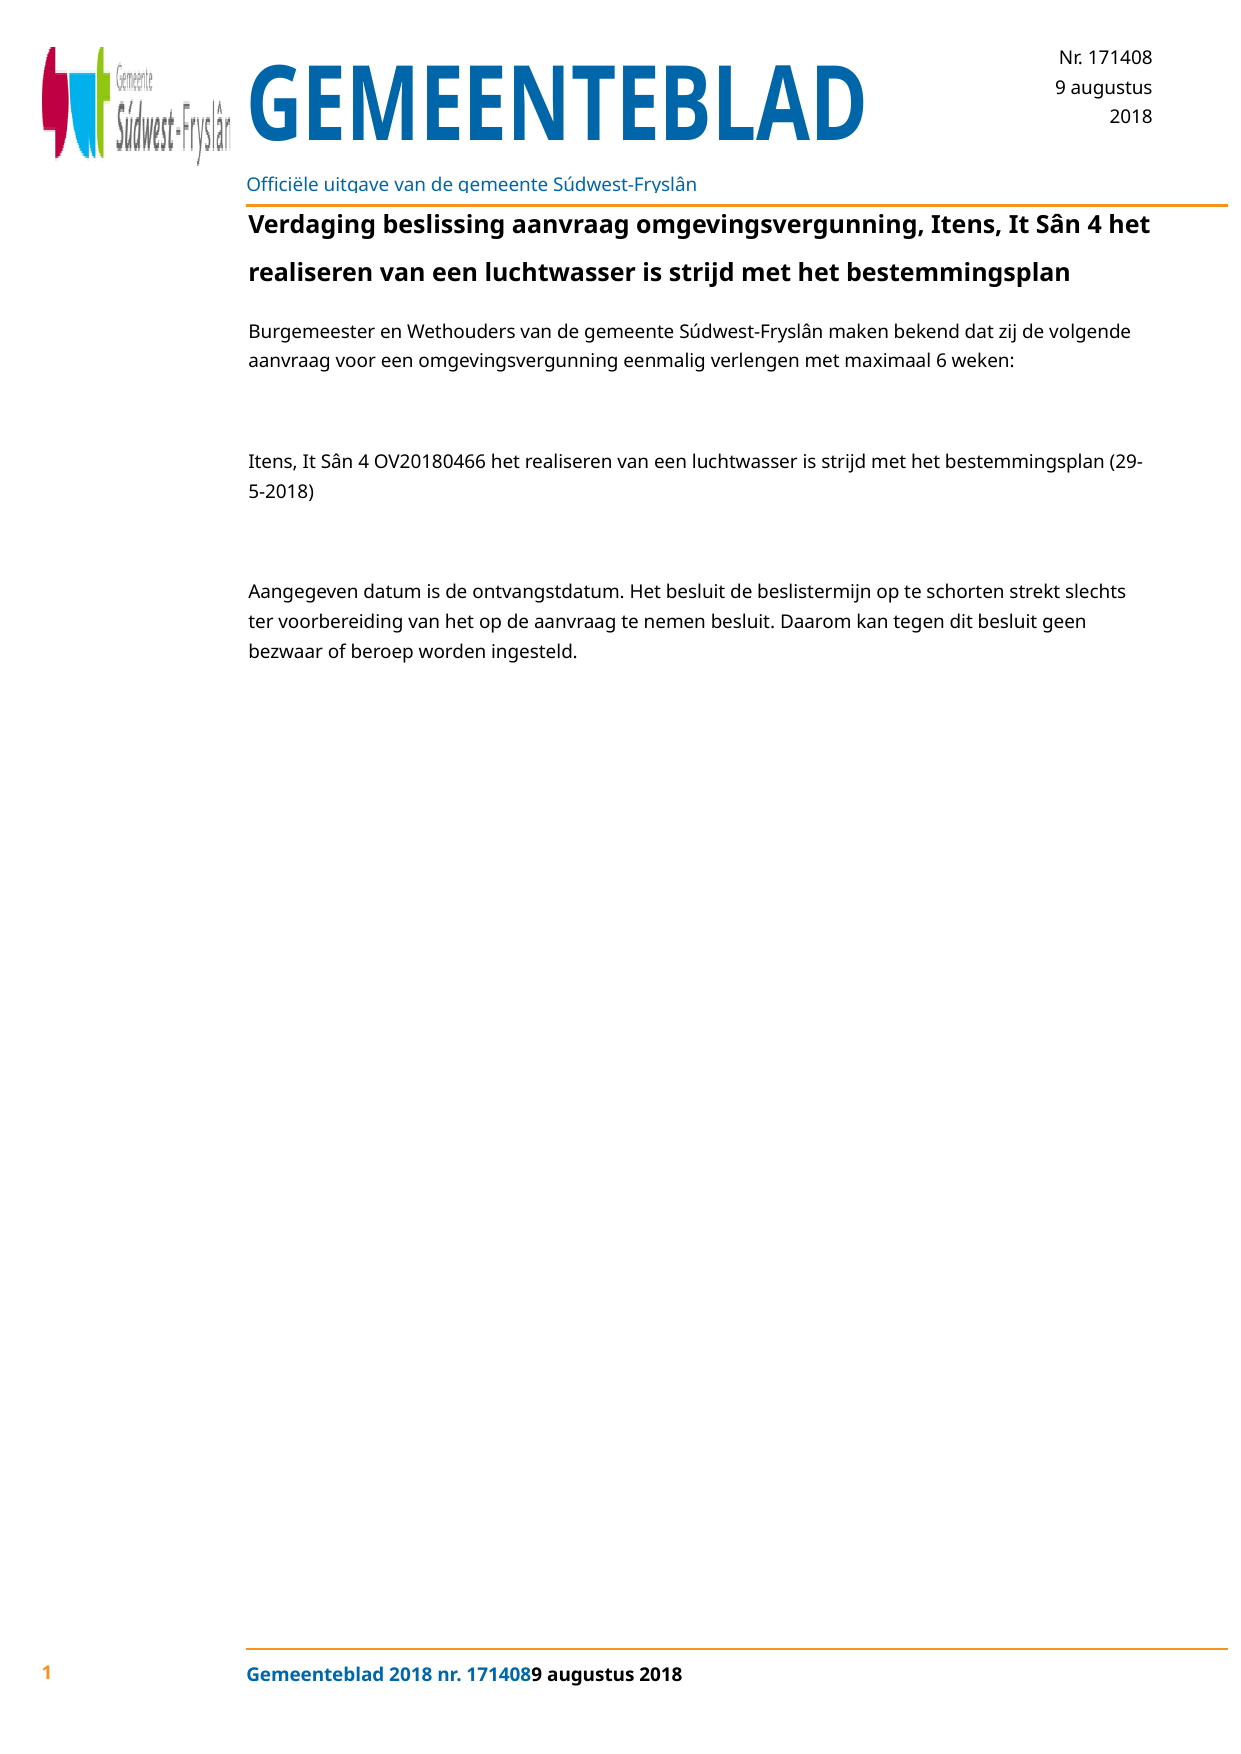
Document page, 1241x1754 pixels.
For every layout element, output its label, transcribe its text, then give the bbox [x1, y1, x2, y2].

picture [41, 47, 231, 172]
text Itens, It Sân 4 OV20180466 het realiseren van een luchtwasser is strijd met het bestemmingsplan (29-5-2018) [248, 448, 1152, 504]
text Verdaging beslissing aanvraag omgevingsvergunning, Itens, It Sân 4 het realiseren van een luchtwasser is strijd met het bestemmingsplan [248, 207, 1152, 288]
text Aangegeven datum is de ontvangstdatum. Het besluit de beslistermijn op te schorten strekt slechts ter voorbereiding van het op de aanvraag te nemen besluit. Daarom kan tegen dit besluit geen bezwaar of beroep worden ingesteld. [248, 579, 1152, 664]
text Burgemeester en Wethouders van de gemeente Súdwest-Fryslân maken bekend dat zij de volgende aanvraag voor een omgevingsvergunning eenmalig verlengen met maximaal 6 weken: [248, 318, 1152, 373]
